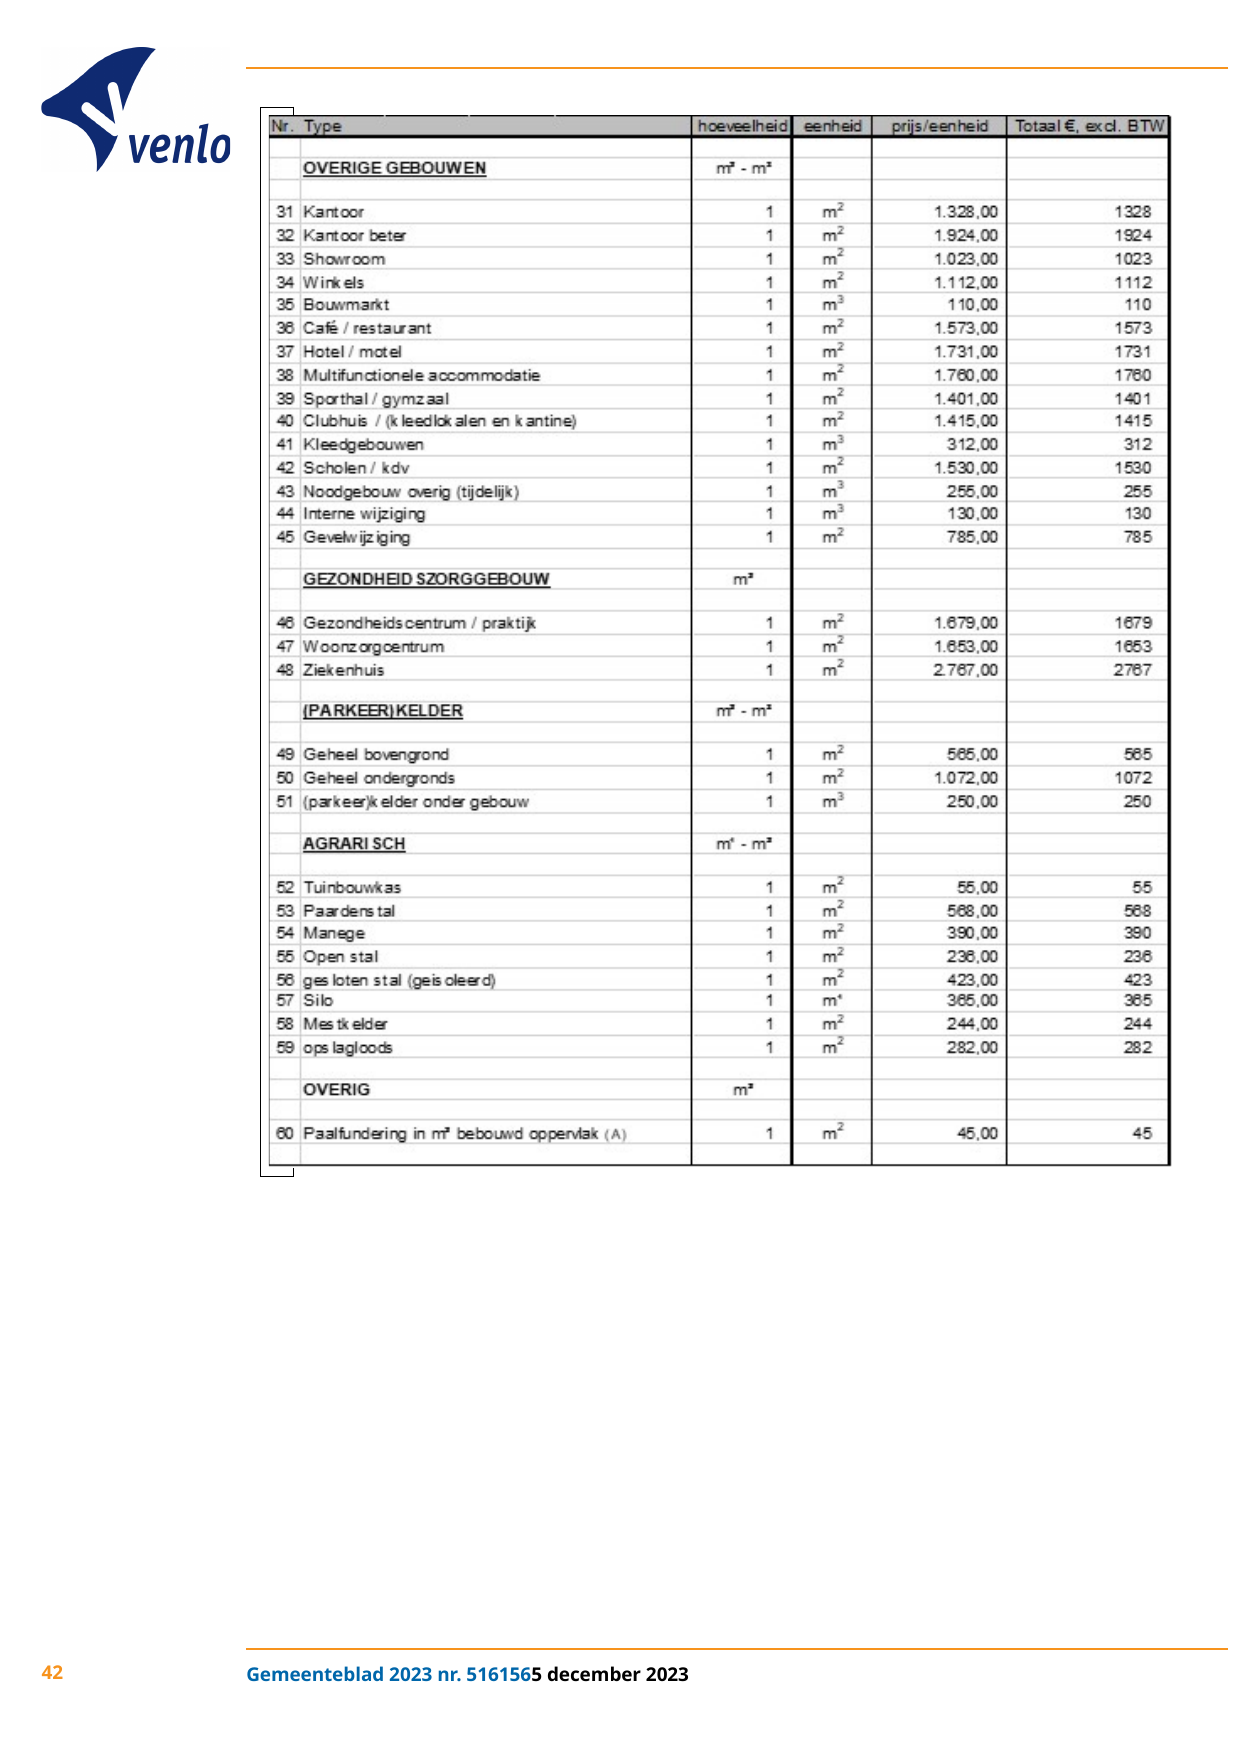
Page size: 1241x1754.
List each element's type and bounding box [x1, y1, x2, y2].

picture [268, 115, 1173, 1168]
picture [41, 47, 231, 172]
